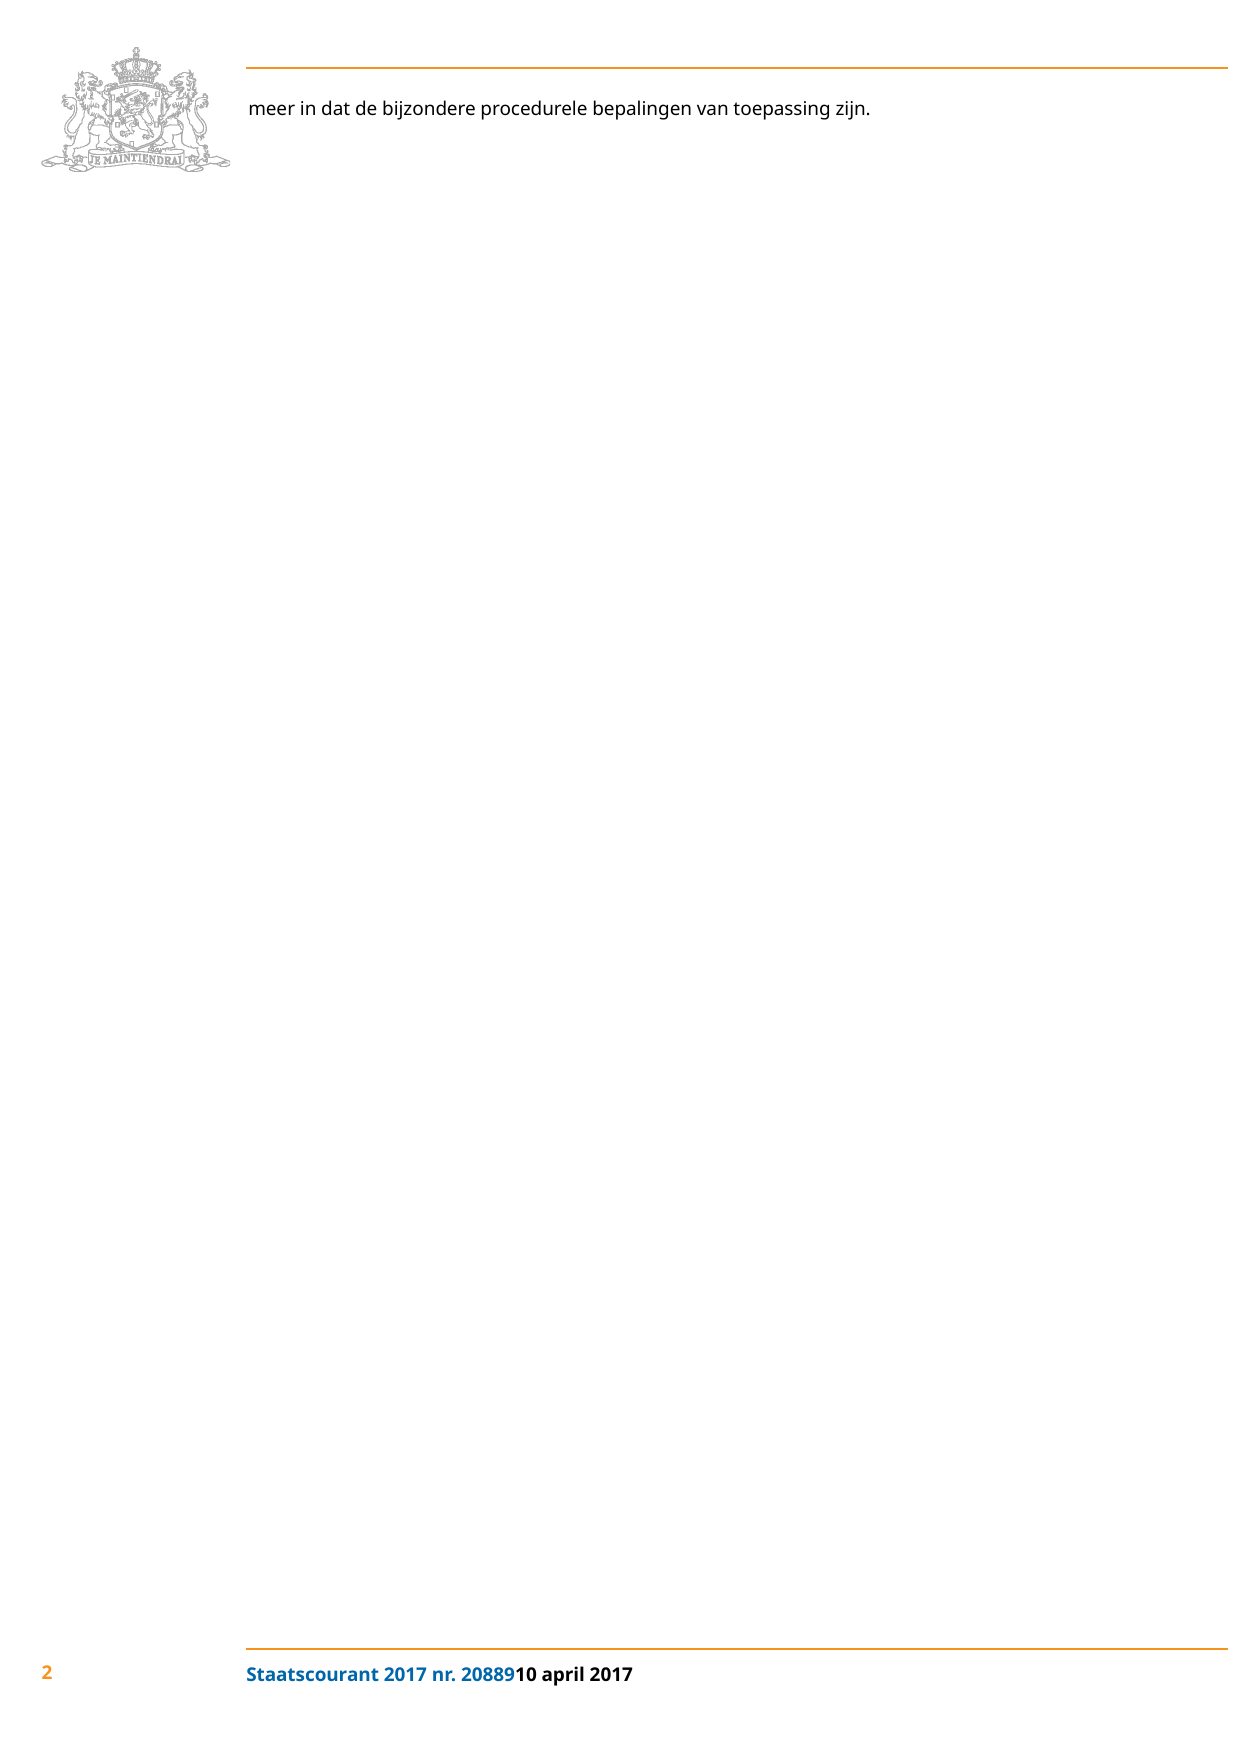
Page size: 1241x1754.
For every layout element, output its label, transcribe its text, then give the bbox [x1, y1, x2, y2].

text meer in dat de bijzondere procedurele bepalingen van toepassing zijn. [248, 95, 1152, 121]
picture [41, 47, 231, 172]
